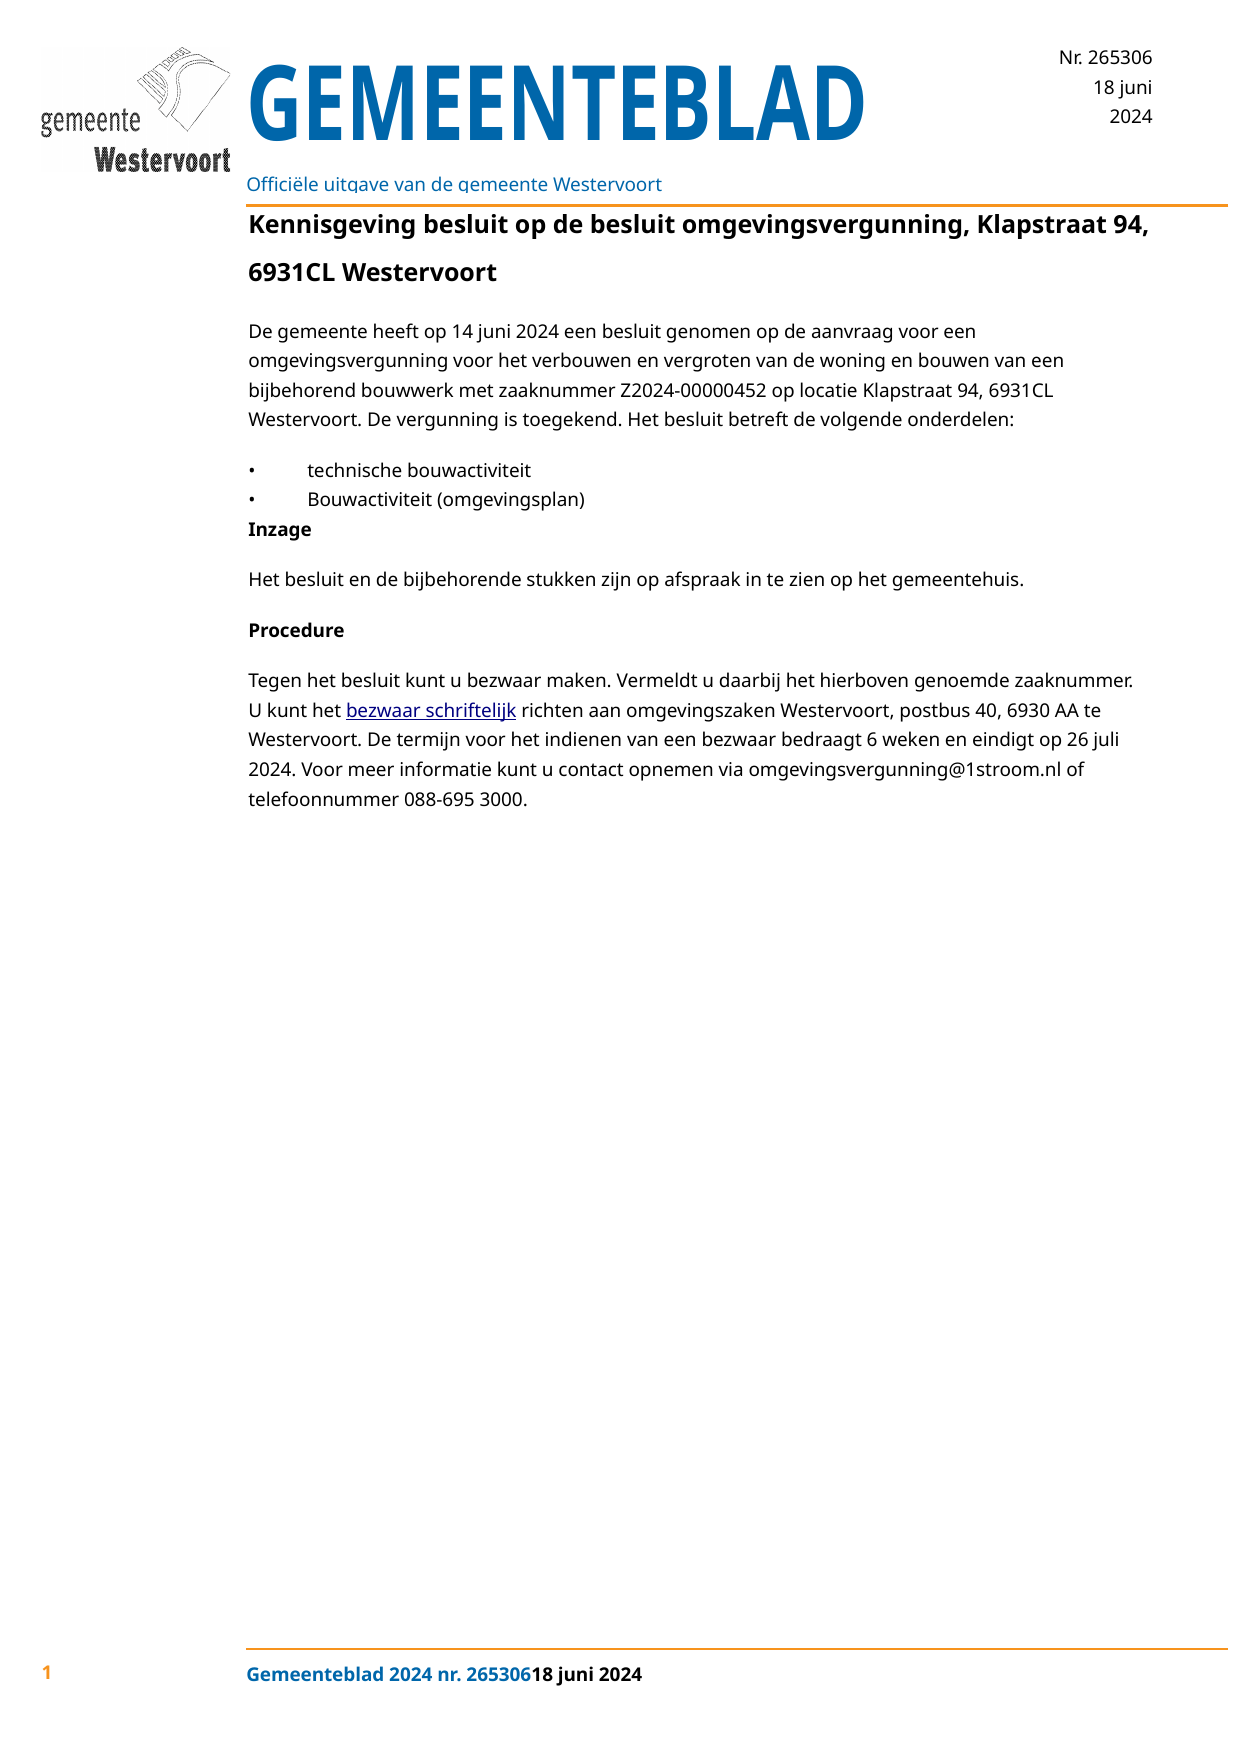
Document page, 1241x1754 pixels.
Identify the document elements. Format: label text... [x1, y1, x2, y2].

text Inzage [248, 516, 1152, 542]
text Het besluit en de bijbehorende stukken zijn op afspraak in te zien op het gemeentehuis. [248, 567, 1152, 592]
text De gemeente heeft op 14 juni 2024 een besluit genomen op de aanvraag voor een omgevingsvergunning voor het verbouwen en vergroten van de woning en bouwen van een bijbehorend bouwwerk met zaaknummer Z2024-00000452 op locatie Klapstraat 94, 6931CL Westervoort. De vergunning is toegekend. Het besluit betreft de volgende onderdelen: [248, 318, 1152, 432]
text Tegen het besluit kunt u bezwaar maken. Vermeldt u daarbij het hierboven genoemde zaaknummer. U kunt het bezwaar schriftelijk richten aan omgevingszaken Westervoort, postbus 40, 6930 AA te Westervoort. De termijn voor het indienen van een bezwaar bedraagt 6 weken en eindigt op 26 juli 2024. Voor meer informatie kunt u contact opnemen via omgevingsvergunning@1stroom.nl of telefoonnummer 088-695 3000. [248, 667, 1152, 812]
list Bouwactiviteit (omgevingsplan) [248, 487, 1152, 512]
text Kennisgeving besluit op de besluit omgevingsvergunning, Klapstraat 94, 6931CL Westervoort [248, 207, 1152, 288]
list technische bouwactiviteit [248, 457, 1152, 483]
picture [41, 47, 231, 172]
text Procedure [248, 617, 1152, 643]
